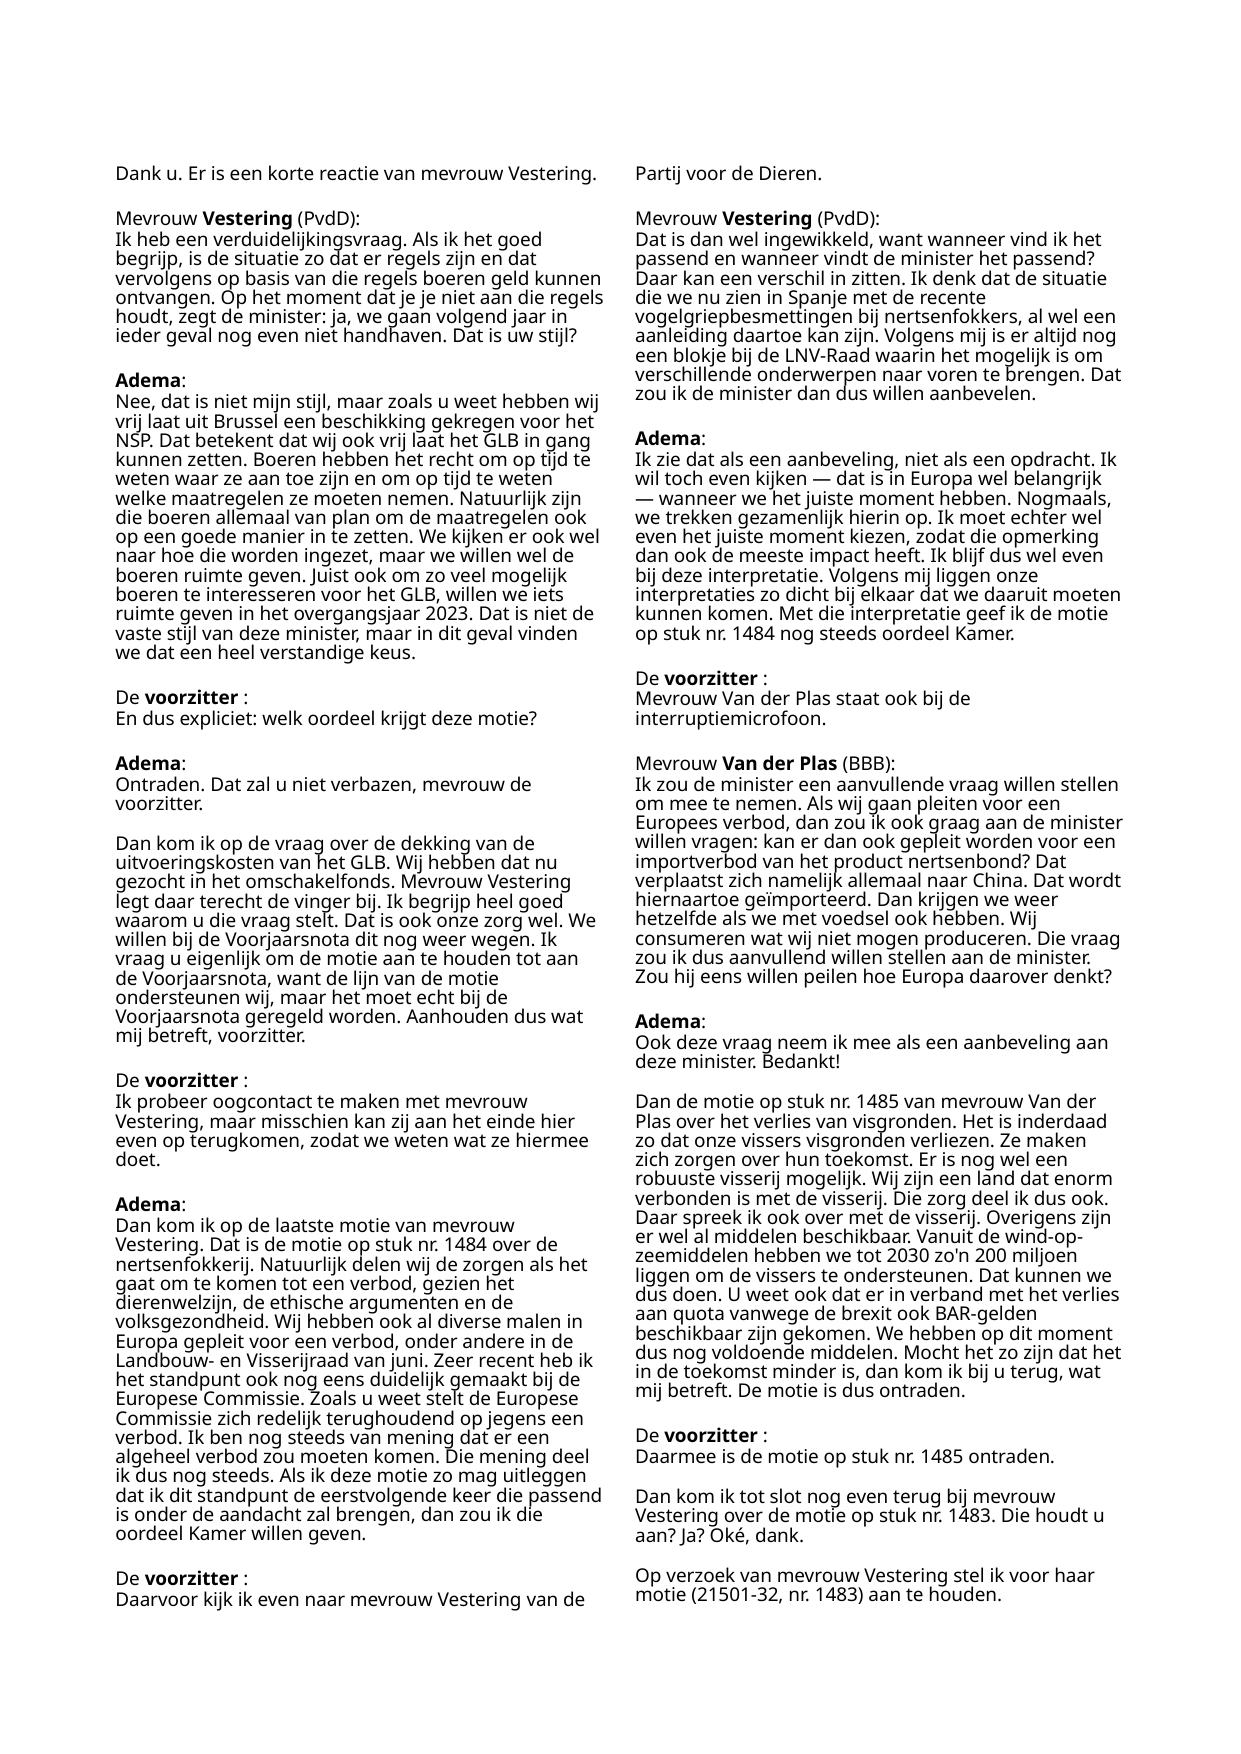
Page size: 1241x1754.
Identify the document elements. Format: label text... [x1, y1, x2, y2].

text Ik zie dat als een aanbeveling, niet als een opdracht. Ik wil toch even kijken — dat is in Europa wel belangrijk — wanneer we het juiste moment hebben. Nogmaals, we trekken gezamenlijk hierin op. Ik moet echter wel even het juiste moment kiezen, zodat die opmerking dan ook de meeste impact heeft. Ik blijf dus wel even bij deze interpretatie. Volgens mij liggen onze interpretaties zo dicht bij elkaar dat we daaruit moeten kunnen komen. Met die interpretatie geef ik de motie op stuk nr. 1484 nog steeds oordeel Kamer. [635, 451, 1125, 644]
text Dank u. Er is een korte reactie van mevrouw Vestering. [115, 165, 605, 184]
text Daarmee is de motie op stuk nr. 1485 ontraden. [635, 1448, 1125, 1467]
text Op verzoek van mevrouw Vestering stel ik voor haar motie (21501-32, nr. 1483) aan te houden. [635, 1567, 1125, 1605]
text En dus expliciet: welk oordeel krijgt deze motie? [115, 710, 605, 729]
text Dat is dan wel ingewikkeld, want wanneer vind ik het passend en wanneer vindt de minister het passend? Daar kan een verschil in zitten. Ik denk dat de situatie die we nu zien in Spanje met de recente vogelgriepbesmettingen bij nertsenfokkers, al wel een aanleiding daartoe kan zijn. Volgens mij is er altijd nog een blokje bij de LNV-Raad waarin het mogelijk is om verschillende onderwerpen naar voren te brengen. Dat zou ik de minister dan dus willen aanbevelen. [635, 231, 1125, 404]
text De voorzitter : [635, 1422, 1125, 1448]
text Adema: [635, 1008, 1125, 1034]
text Mevrouw Vestering (PvdD): [115, 205, 605, 231]
text Ik zou de minister een aanvullende vraag willen stellen om mee te nemen. Als wij gaan pleiten voor een Europees verbod, dan zou ik ook graag aan de minister willen vragen: kan er dan ook gepleit worden voor een importverbod van het product nertsenbond? Dat verplaatst zich namelijk allemaal naar China. Dat wordt hiernaartoe geïmporteerd. Dan krijgen we weer hetzelfde als we met voedsel ook hebben. Wij consumeren wat wij niet mogen produceren. Die vraag zou ik dus aanvullend willen stellen aan de minister. Zou hij eens willen peilen hoe Europa daarover denkt? [635, 776, 1125, 987]
text Dan kom ik op de laatste motie van mevrouw Vestering. Dat is de motie op stuk nr. 1484 over de nertsenfokkerij. Natuurlijk delen wij de zorgen als het gaat om te komen tot een verbod, gezien het dierenwelzijn, de ethische argumenten en de volksgezondheid. Wij hebben ook al diverse malen in Europa gepleit voor een verbod, onder andere in de Landbouw- en Visserijraad van juni. Zeer recent heb ik het standpunt ook nog eens duidelijk gemaakt bij de Europese Commissie. Zoals u weet stelt de Europese Commissie zich redelijk terughoudend op jegens een verbod. Ik ben nog steeds van mening dat er een algeheel verbod zou moeten komen. Die mening deel ik dus nog steeds. Als ik deze motie zo mag uitleggen dat ik dit standpunt de eerstvolgende keer die passend is onder de aandacht zal brengen, dan zou ik die oordeel Kamer willen geven. [115, 1217, 605, 1544]
text Partij voor de Dieren. [635, 165, 1125, 184]
text Ook deze vraag neem ik mee als een aanbeveling aan deze minister. Bedankt! [635, 1034, 1125, 1073]
text Adema: [635, 425, 1125, 451]
text Dan de motie op stuk nr. 1485 van mevrouw Van der Plas over het verlies van visgronden. Het is inderdaad zo dat onze vissers visgronden verliezen. Ze maken zich zorgen over hun toekomst. Er is nog wel een robuuste visserij mogelijk. Wij zijn een land dat enorm verbonden is met de visserij. Die zorg deel ik dus ook. Daar spreek ik ook over met de visserij. Overigens zijn er wel al middelen beschikbaar. Vanuit de wind-op-zeemiddelen hebben we tot 2030 zo'n 200 miljoen liggen om de vissers te ondersteunen. Dat kunnen we dus doen. U weet ook dat er in verband met het verlies aan quota vanwege de brexit ook BAR-gelden beschikbaar zijn gekomen. We hebben op dit moment dus nog voldoende middelen. Mocht het zo zijn dat het in de toekomst minder is, dan kom ik bij u terug, wat mij betreft. De motie is dus ontraden. [635, 1093, 1125, 1402]
text Ik heb een verduidelijkingsvraag. Als ik het goed begrijp, is de situatie zo dat er regels zijn en dat vervolgens op basis van die regels boeren geld kunnen ontvangen. Op het moment dat je je niet aan die regels houdt, zegt de minister: ja, we gaan volgend jaar in ieder geval nog even niet handhaven. Dat is uw stijl? [115, 231, 605, 347]
text Dan kom ik op de vraag over de dekking van de uitvoeringskosten van het GLB. Wij hebben dat nu gezocht in het omschakelfonds. Mevrouw Vestering legt daar terecht de vinger bij. Ik begrijp heel goed waarom u die vraag stelt. Dat is ook onze zorg wel. We willen bij de Voorjaarsnota dit nog weer wegen. Ik vraag u eigenlijk om de motie aan te houden tot aan de Voorjaarsnota, want de lijn van de motie ondersteunen wij, maar het moet echt bij de Voorjaarsnota geregeld worden. Aanhouden dus wat mij betreft, voorzitter. [115, 835, 605, 1047]
text Mevrouw Vestering (PvdD): [635, 205, 1125, 231]
text Adema: [115, 1191, 605, 1217]
text De voorzitter : [115, 1068, 605, 1093]
text Nee, dat is niet mijn stijl, maar zoals u weet hebben wij vrij laat uit Brussel een beschikking gekregen voor het NSP. Dat betekent dat wij ook vrij laat het GLB in gang kunnen zetten. Boeren hebben het recht om op tijd te weten waar ze aan toe zijn en om op tijd te weten welke maatregelen ze moeten nemen. Natuurlijk zijn die boeren allemaal van plan om de maatregelen ook op een goede manier in te zetten. We kijken er ook wel naar hoe die worden ingezet, maar we willen wel de boeren ruimte geven. Juist ook om zo veel mogelijk boeren te interesseren voor het GLB, willen we iets ruimte geven in het overgangsjaar 2023. Dat is niet de vaste stijl van deze minister, maar in dit geval vinden we dat een heel verstandige keus. [115, 393, 605, 663]
text Mevrouw Van der Plas (BBB): [635, 750, 1125, 776]
text Dan kom ik tot slot nog even terug bij mevrouw Vestering over de motie op stuk nr. 1483. Die houdt u aan? Ja? Oké, dank. [635, 1488, 1125, 1546]
text De voorzitter : [115, 1565, 605, 1591]
text Mevrouw Van der Plas staat ook bij de interruptiemicrofoon. [635, 690, 1125, 729]
text De voorzitter : [115, 684, 605, 710]
text Ontraden. Dat zal u niet verbazen, mevrouw de voorzitter. [115, 776, 605, 814]
text Adema: [115, 750, 605, 776]
text De voorzitter : [635, 665, 1125, 690]
text Ik probeer oogcontact te maken met mevrouw Vestering, maar misschien kan zij aan het einde hier even op terugkomen, zodat we weten wat ze hiermee doet. [115, 1093, 605, 1170]
text Daarvoor kijk ik even naar mevrouw Vestering van de [115, 1591, 605, 1610]
text Adema: [115, 368, 605, 393]
